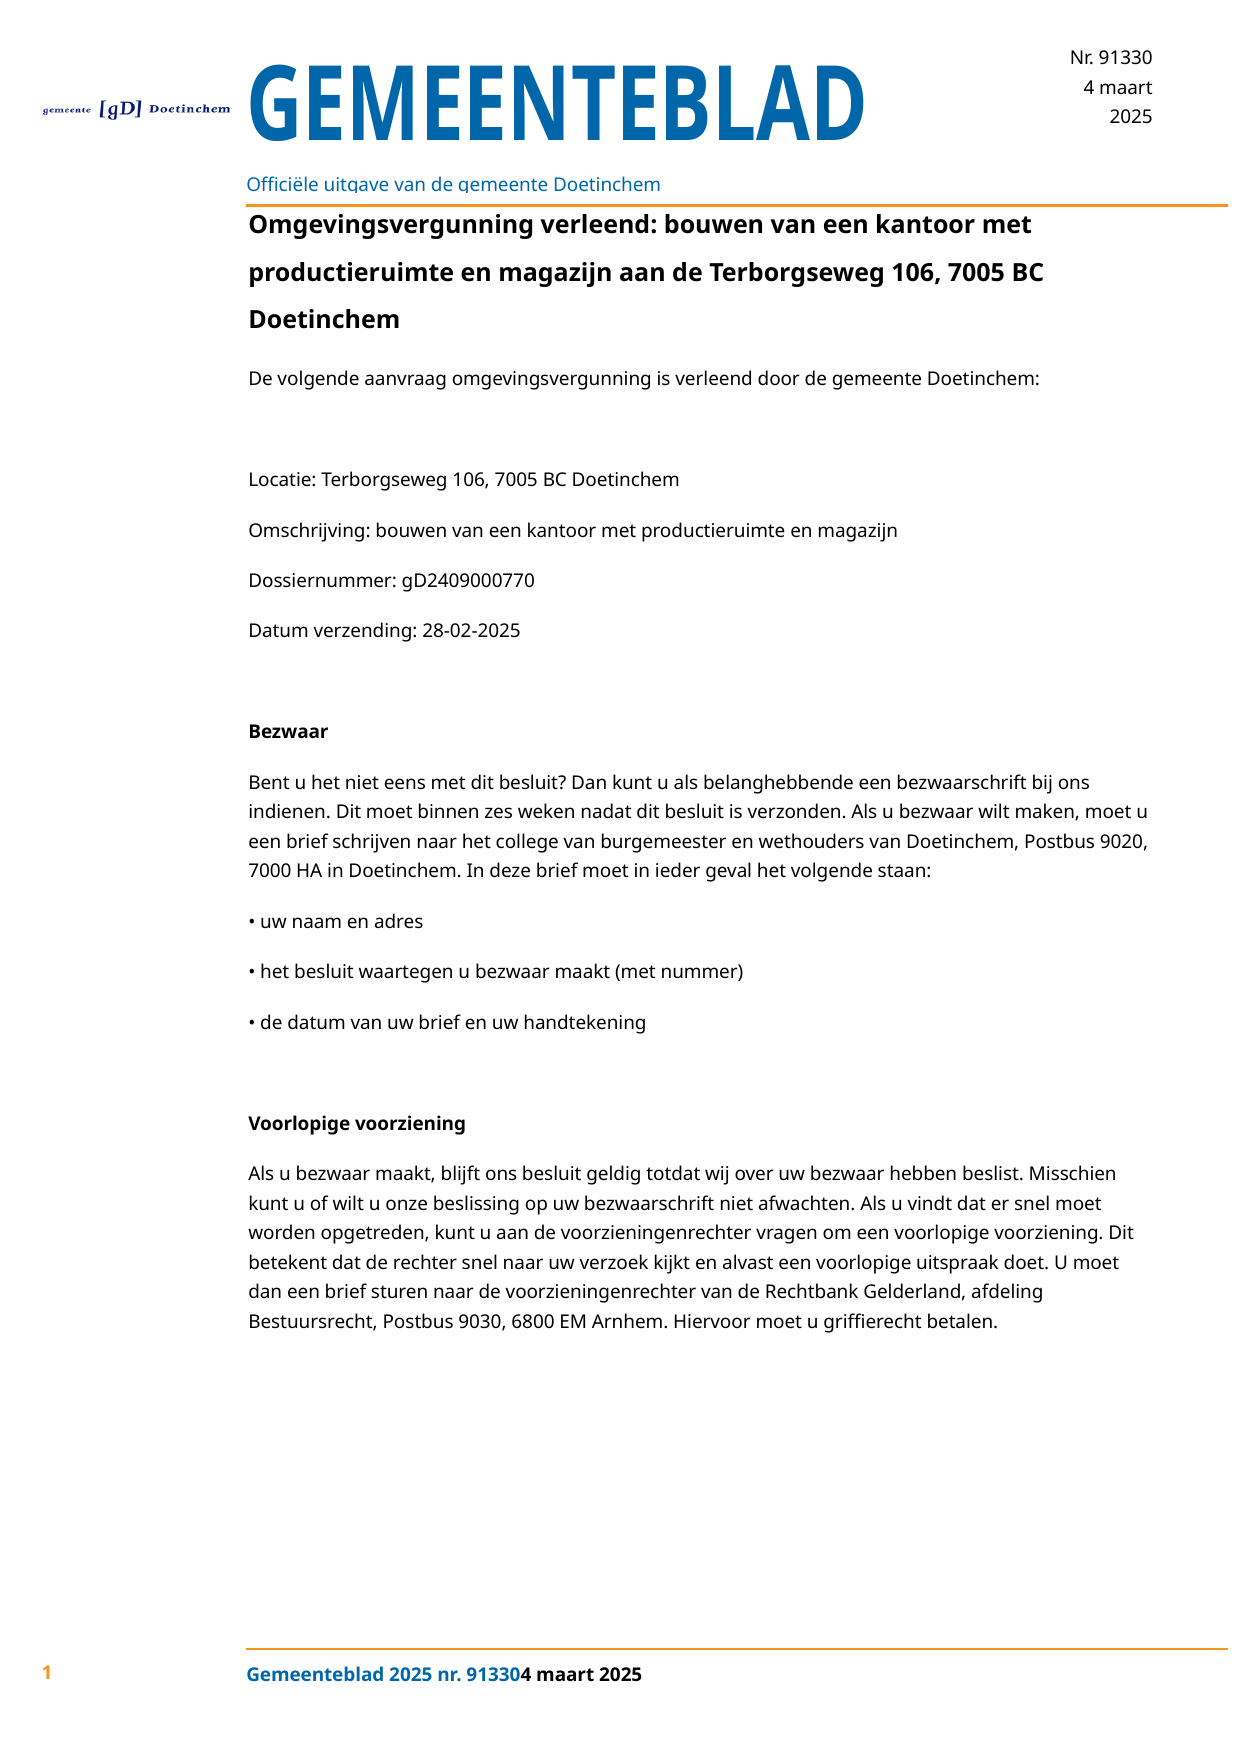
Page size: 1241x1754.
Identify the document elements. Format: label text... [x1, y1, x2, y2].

text Bezwaar [248, 718, 1152, 744]
text Datum verzending: 28-02-2025 [248, 618, 1152, 643]
text Bent u het niet eens met dit besluit? Dan kunt u als belanghebbende een bezwaarschrift bij ons indienen. Dit moet binnen zes weken nadat dit besluit is verzonden. Als u bezwaar wilt maken, moet u een brief schrijven naar het college van burgemeester en wethouders van Doetinchem, Postbus 9020, 7000 HA in Doetinchem. In deze brief moet in ieder geval het volgende staan: [248, 769, 1152, 883]
text Omgevingsvergunning verleend: bouwen van een kantoor met productieruimte en magazijn aan de Terborgseweg 106, 7005 BC Doetinchem [248, 207, 1152, 336]
text • de datum van uw brief en uw handtekening [248, 1009, 1152, 1034]
text Als u bezwaar maakt, blijft ons besluit geldig totdat wij over uw bezwaar hebben beslist. Misschien kunt u of wilt u onze beslissing op uw bezwaarschrift niet afwachten. Als u vindt dat er snel moet worden opgetreden, kunt u aan de voorzieningenrechter vragen om een voorlopige voorziening. Dit betekent dat de rechter snel naar uw verzoek kijkt en alvast een voorlopige uitspraak doet. U moet dan een brief sturen naar de voorzieningenrechter van de Rechtbank Gelderland, afdeling Bestuursrecht, Postbus 9030, 6800 EM Arnhem. Hiervoor moet u griffierecht betalen. [248, 1160, 1152, 1334]
text Omschrijving: bouwen van een kantoor met productieruimte en magazijn [248, 517, 1152, 542]
text De volgende aanvraag omgevingsvergunning is verleend door de gemeente Doetinchem: [248, 366, 1152, 391]
text Locatie: Terborgseweg 106, 7005 BC Doetinchem [248, 466, 1152, 492]
text Dossiernummer: gD2409000770 [248, 567, 1152, 593]
text • uw naam en adres [248, 908, 1152, 934]
text • het besluit waartegen u bezwaar maakt (met nummer) [248, 958, 1152, 984]
text Voorlopige voorziening [248, 1110, 1152, 1135]
picture [41, 47, 231, 172]
